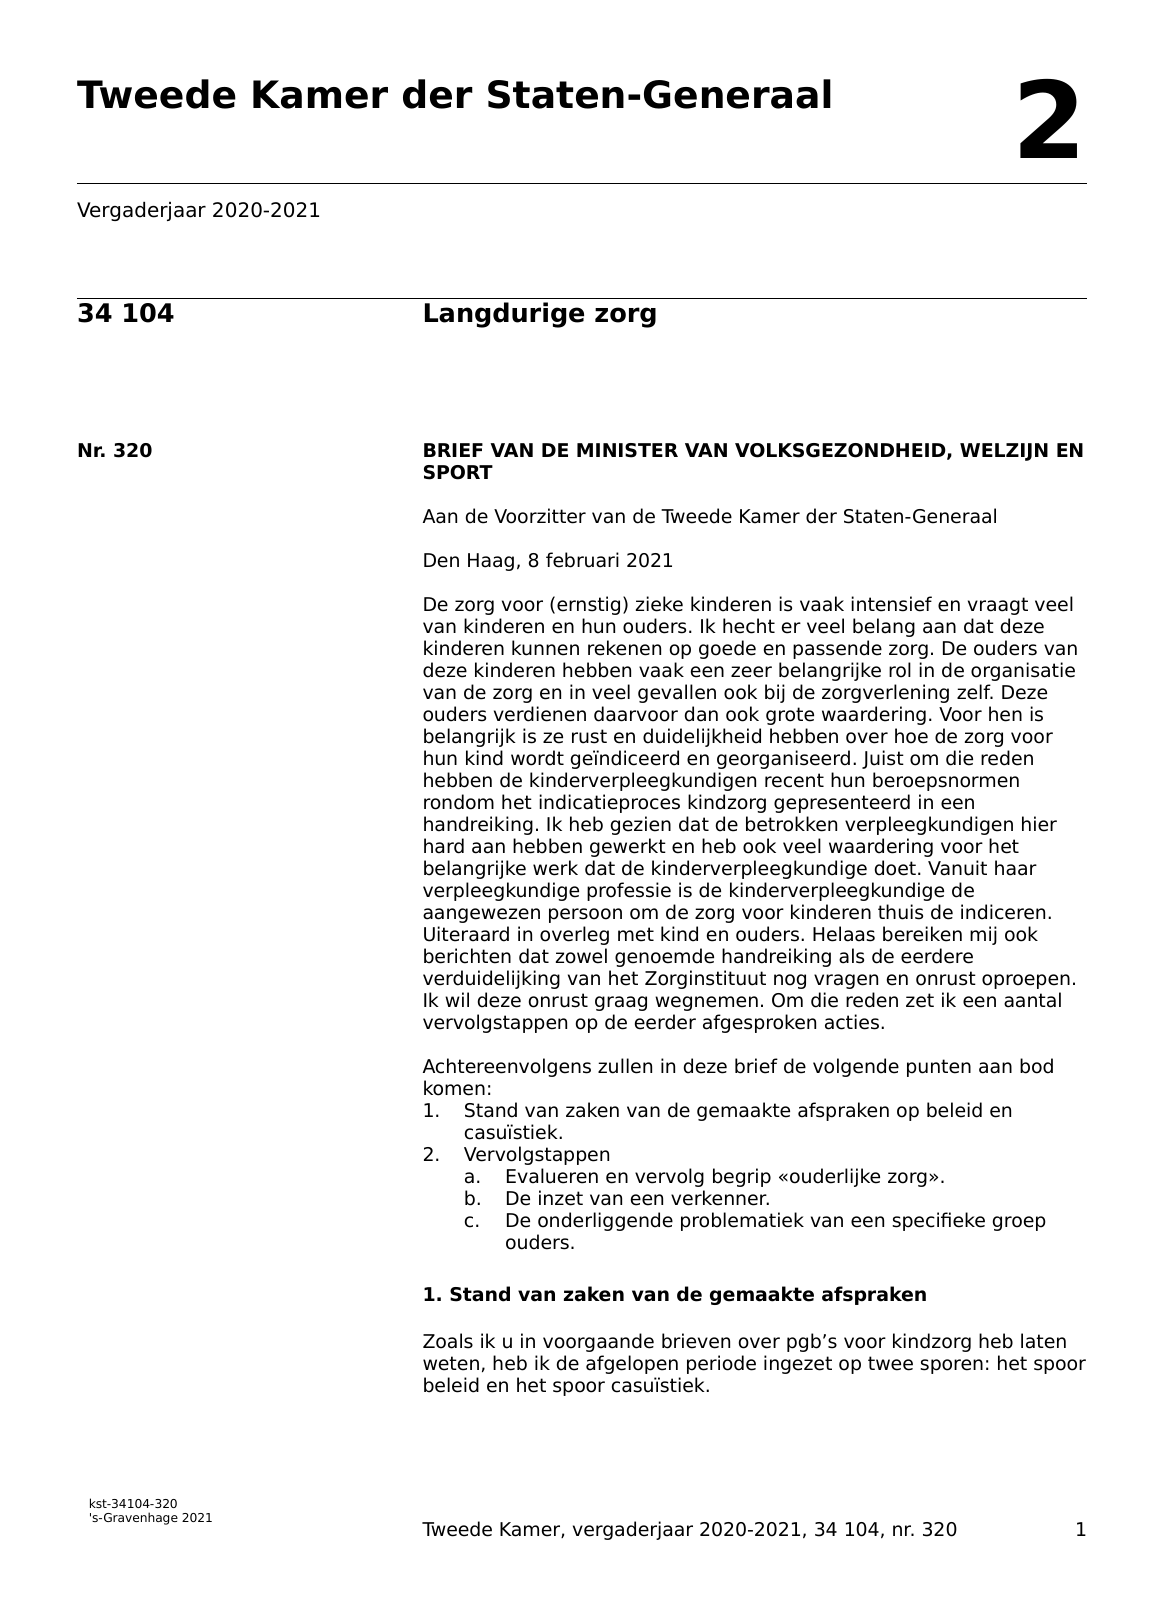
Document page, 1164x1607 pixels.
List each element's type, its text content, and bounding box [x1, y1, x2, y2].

text De zorg voor (ernstig) zieke kinderen is vaak intensief en vraagt veel van kinderen en hun ouders. Ik hecht er veel belang aan dat deze kinderen kunnen rekenen op goede en passende zorg. De ouders van deze kinderen hebben vaak een zeer belangrijke rol in de organisatie van de zorg en in veel gevallen ook bij de zorgverlening zelf. Deze ouders verdienen daarvoor dan ook grote waardering. Voor hen is belangrijk is ze rust en duidelijkheid hebben over hoe de zorg voor hun kind wordt geïndiceerd en georganiseerd. Juist om die reden hebben de kinderverpleegkundigen recent hun beroepsnormen rondom het indicatieproces kindzorg gepresenteerd in een handreiking. Ik heb gezien dat de betrokken verpleegkundigen hier hard aan hebben gewerkt en heb ook veel waardering voor het belangrijke werk dat de kinderverpleegkundige doet. Vanuit haar verpleegkundige professie is de kinderverpleegkundige de aangewezen persoon om de zorg voor kinderen thuis de indiceren. Uiteraard in overleg met kind en ouders. Helaas bereiken mij ook berichten dat zowel genoemde handreiking als de eerdere verduidelijking van het Zorginstituut nog vragen en onrust oproepen. Ik wil deze onrust graag wegnemen. Om die reden zet ik een aantal vervolgstappen op de eerder afgesproken acties. [422, 594, 1087, 1034]
text Den Haag, 8 februari 2021 [422, 550, 1087, 572]
table_header 2 [886, 59, 1087, 183]
text a. Evalueren en vervolg begrip «ouderlijke zorg». [464, 1166, 1087, 1188]
text Achtereenvolgens zullen in deze brief de volgende punten aan bod komen: [422, 1056, 1087, 1100]
text kst-34104-320 [88, 1497, 323, 1511]
subtitle 34 104 Langdurige zorg [77, 299, 1087, 329]
subtitle Nr. 320 BRIEF VAN DE MINISTER VAN VOLKSGEZONDHEID, WELZIJN EN SPORT [77, 440, 1087, 484]
text c. De onderliggende problematiek van een specifieke groep ouders. [464, 1210, 1087, 1254]
text b. De inzet van een verkenner. [464, 1188, 1087, 1210]
subtitle 1. Stand van zaken van de gemaakte afspraken [422, 1284, 1087, 1306]
text Zoals ik u in voorgaande brieven over pgb’s voor kindzorg heb laten weten, heb ik de afgelopen periode ingezet op twee sporen: het spoor beleid en het spoor casuïstiek. [422, 1331, 1087, 1397]
table_cell Vergaderjaar 2020-2021 [77, 184, 1087, 298]
text 1. Stand van zaken van de gemaakte afspraken op beleid en casuïstiek. [422, 1100, 1087, 1144]
table_header Tweede Kamer der Staten-Generaal [77, 59, 886, 183]
text Aan de Voorzitter van de Tweede Kamer der Staten-Generaal [422, 506, 1087, 528]
text 's-Gravenhage 2021 [88, 1511, 323, 1525]
text 2. Vervolgstappen [422, 1144, 1087, 1166]
